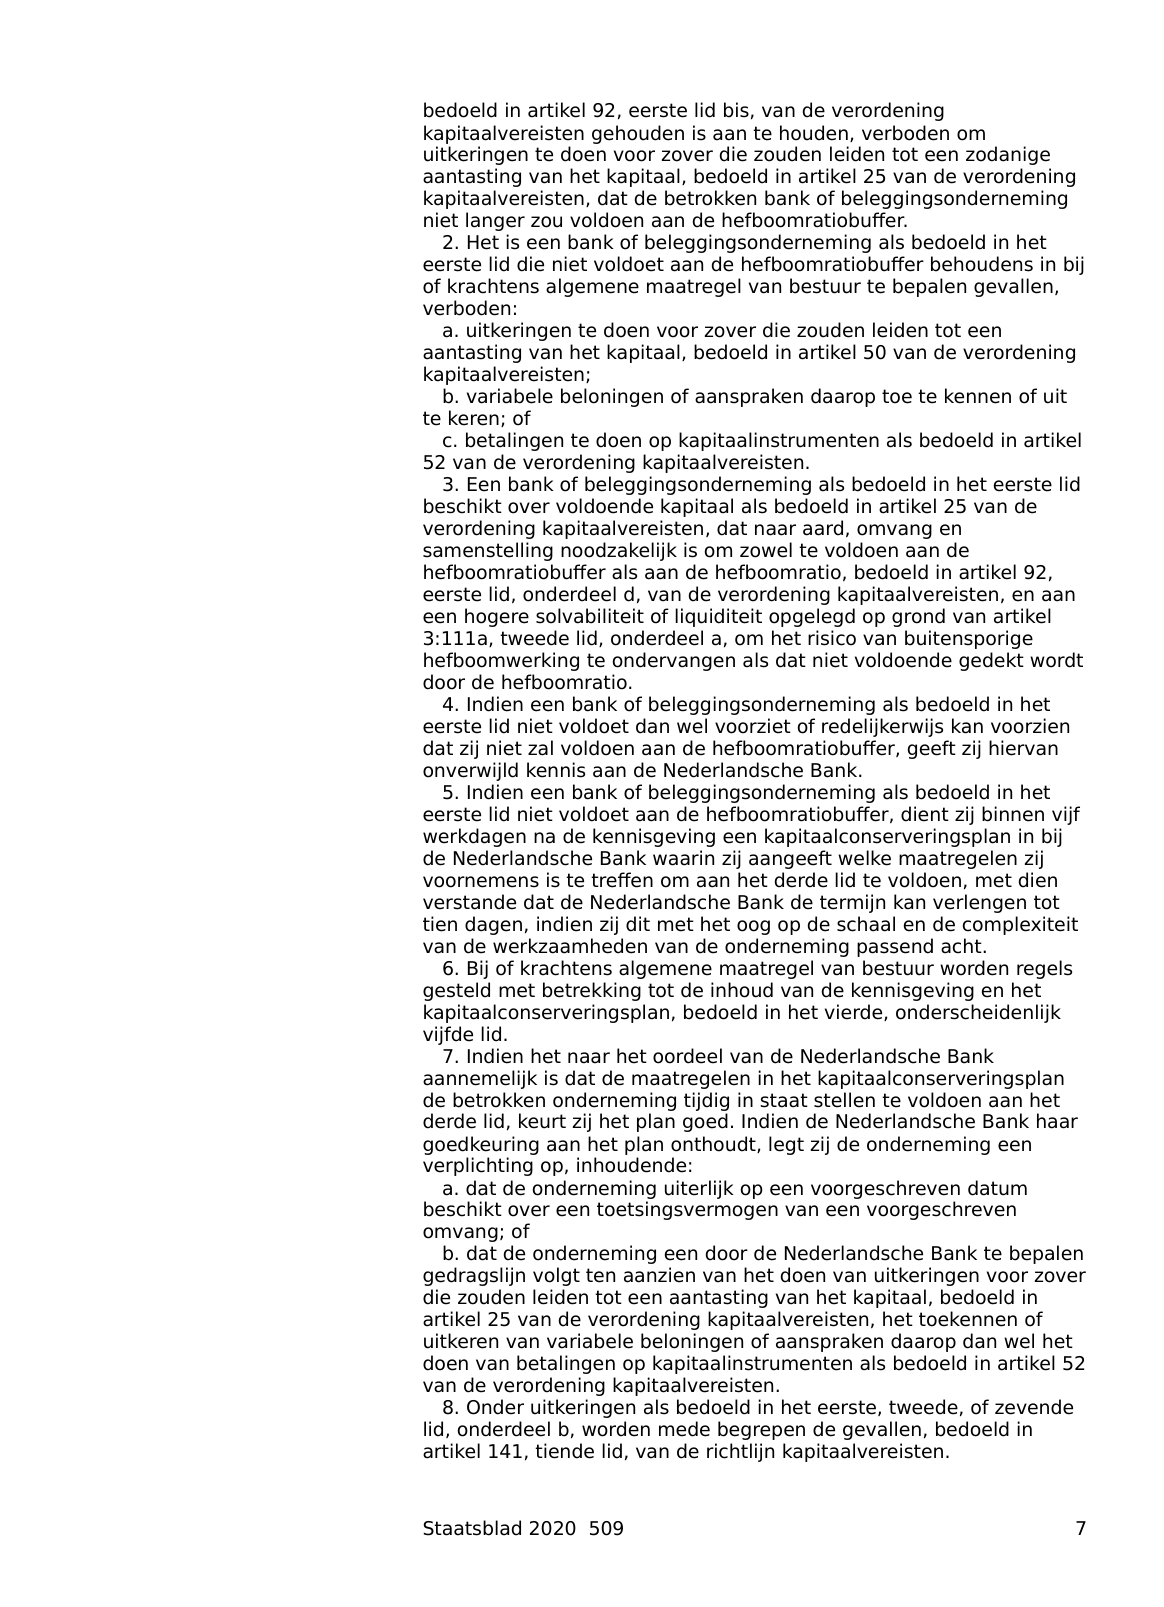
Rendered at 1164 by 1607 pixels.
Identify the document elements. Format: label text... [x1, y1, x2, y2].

text 3. Een bank of beleggingsonderneming als bedoeld in het eerste lid beschikt over voldoende kapitaal als bedoeld in artikel 25 van de verordening kapitaalvereisten, dat naar aard, omvang en samenstelling noodzakelijk is om zowel te voldoen aan de hefboomratiobuffer als aan de hefboomratio, bedoeld in artikel 92, eerste lid, onderdeel d, van de verordening kapitaalvereisten, en aan een hogere solvabiliteit of liquiditeit opgelegd op grond van artikel 3:111a, tweede lid, onderdeel a, om het risico van buitensporige hefboomwerking te ondervangen als dat niet voldoende gedekt wordt door de hefboomratio. [422, 474, 1087, 694]
text c. betalingen te doen op kapitaalinstrumenten als bedoeld in artikel 52 van de verordening kapitaalvereisten. [422, 430, 1087, 474]
text 2. Het is een bank of beleggingsonderneming als bedoeld in het eerste lid die niet voldoet aan de hefboomratiobuffer behoudens in bij of krachtens algemene maatregel van bestuur te bepalen gevallen, verboden: [422, 232, 1087, 320]
text 5. Indien een bank of beleggingsonderneming als bedoeld in het eerste lid niet voldoet aan de hefboomratiobuffer, dient zij binnen vijf werkdagen na de kennisgeving een kapitaalconserveringsplan in bij de Nederlandsche Bank waarin zij aangeeft welke maatregelen zij voornemens is te treffen om aan het derde lid te voldoen, met dien verstande dat de Nederlandsche Bank de termijn kan verlengen tot tien dagen, indien zij dit met het oog op de schaal en de complexiteit van de werkzaamheden van de onderneming passend acht. [422, 782, 1087, 958]
text a. dat de onderneming uiterlijk op een voorgeschreven datum beschikt over een toetsingsvermogen van een voorgeschreven omvang; of [422, 1177, 1087, 1243]
text 4. Indien een bank of beleggingsonderneming als bedoeld in het eerste lid niet voldoet dan wel voorziet of redelijkerwijs kan voorzien dat zij niet zal voldoen aan de hefboomratiobuffer, geeft zij hiervan onverwijld kennis aan de Nederlandsche Bank. [422, 694, 1087, 782]
text 6. Bij of krachtens algemene maatregel van bestuur worden regels gesteld met betrekking tot de inhoud van de kennisgeving en het kapitaalconserveringsplan, bedoeld in het vierde, onderscheidenlijk vijfde lid. [422, 958, 1087, 1046]
text bedoeld in artikel 92, eerste lid bis, van de verordening kapitaalvereisten gehouden is aan te houden, verboden om uitkeringen te doen voor zover die zouden leiden tot een zodanige aantasting van het kapitaal, bedoeld in artikel 25 van de verordening kapitaalvereisten, dat de betrokken bank of beleggingsonderneming niet langer zou voldoen aan de hefboomratiobuffer. [422, 100, 1087, 232]
text 7. Indien het naar het oordeel van de Nederlandsche Bank aannemelijk is dat de maatregelen in het kapitaalconserveringsplan de betrokken onderneming tijdig in staat stellen te voldoen aan het derde lid, keurt zij het plan goed. Indien de Nederlandsche Bank haar goedkeuring aan het plan onthoudt, legt zij de onderneming een verplichting op, inhoudende: [422, 1046, 1087, 1177]
text a. uitkeringen te doen voor zover die zouden leiden tot een aantasting van het kapitaal, bedoeld in artikel 50 van de verordening kapitaalvereisten; [422, 320, 1087, 386]
text 8. Onder uitkeringen als bedoeld in het eerste, tweede, of zevende lid, onderdeel b, worden mede begrepen de gevallen, bedoeld in artikel 141, tiende lid, van de richtlijn kapitaalvereisten. [422, 1397, 1087, 1463]
text b. dat de onderneming een door de Nederlandsche Bank te bepalen gedragslijn volgt ten aanzien van het doen van uitkeringen voor zover die zouden leiden tot een aantasting van het kapitaal, bedoeld in artikel 25 van de verordening kapitaalvereisten, het toekennen of uitkeren van variabele beloningen of aanspraken daarop dan wel het doen van betalingen op kapitaalinstrumenten als bedoeld in artikel 52 van de verordening kapitaalvereisten. [422, 1243, 1087, 1397]
text b. variabele beloningen of aanspraken daarop toe te kennen of uit te keren; of [422, 386, 1087, 430]
